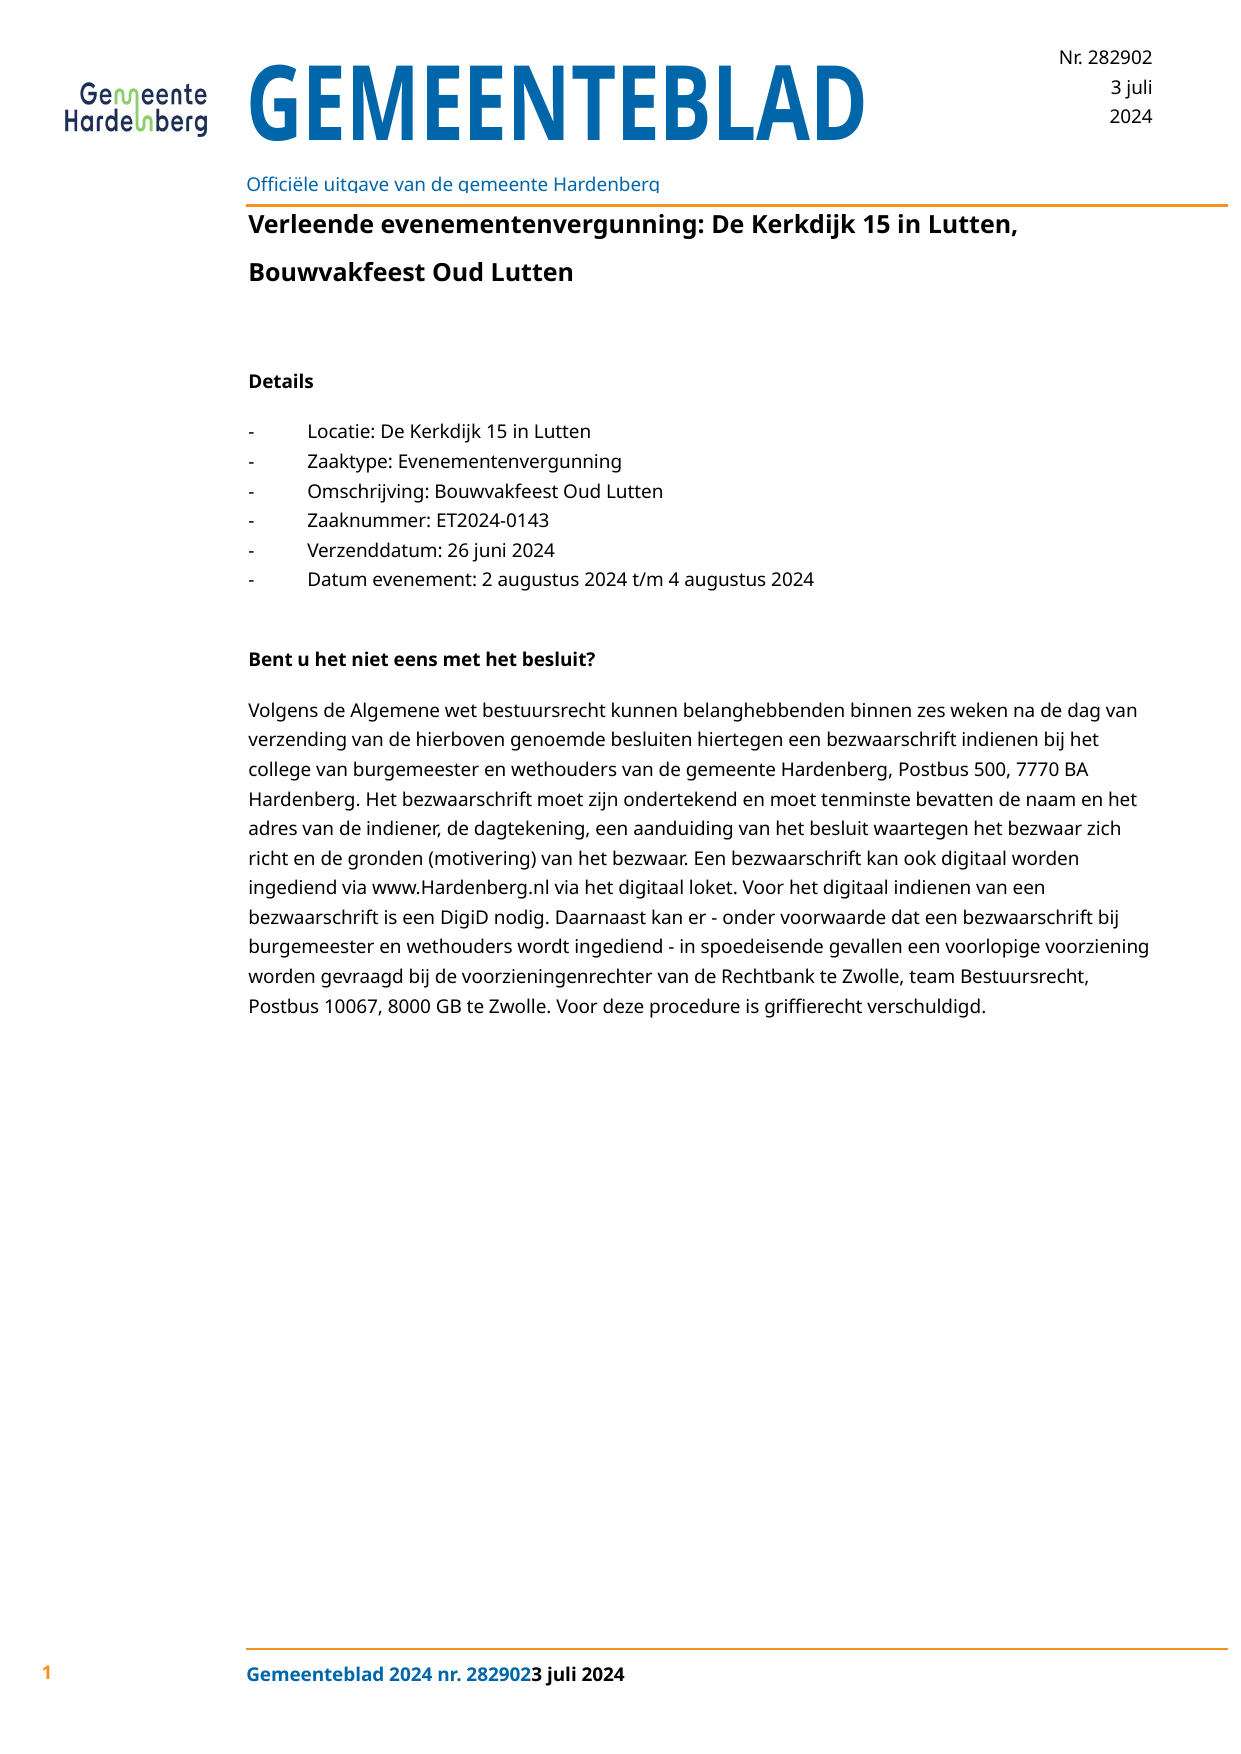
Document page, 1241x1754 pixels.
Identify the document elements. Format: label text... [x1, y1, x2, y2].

text Volgens de Algemene wet bestuursrecht kunnen belanghebbenden binnen zes weken na de dag van verzending van de hierboven genoemde besluiten hiertegen een bezwaarschrift indienen bij het college van burgemeester en wethouders van de gemeente Hardenberg, Postbus 500, 7770 BA Hardenberg. Het bezwaarschrift moet zijn ondertekend en moet tenminste bevatten de naam en het adres van de indiener, de dagtekening, een aanduiding van het besluit waartegen het bezwaar zich richt en de gronden (motivering) van het bezwaar. Een bezwaarschrift kan ook digitaal worden ingediend via www.Hardenberg.nl via het digitaal loket. Voor het digitaal indienen van een bezwaarschrift is een DigiD nodig. Daarnaast kan er - onder voorwaarde dat een bezwaarschrift bij burgemeester en wethouders wordt ingediend - in spoedeisende gevallen een voorlopige voorziening worden gevraagd bij de voorzieningenrechter van de Rechtbank te Zwolle, team Bestuursrecht, Postbus 10067, 8000 GB te Zwolle. Voor deze procedure is griffierecht verschuldigd. [248, 697, 1152, 1019]
text Verleende evenementenvergunning: De Kerkdijk 15 in Lutten, Bouwvakfeest Oud Lutten [248, 207, 1152, 288]
list Locatie: De Kerkdijk 15 in Lutten [248, 419, 1152, 444]
list Zaaknummer: ET2024-0143 [248, 507, 1152, 533]
text Bent u het niet eens met het besluit? [248, 647, 1152, 672]
list Zaaktype: Evenementenvergunning [248, 448, 1152, 474]
list Datum evenement: 2 augustus 2024 t/m 4 augustus 2024 [248, 567, 1152, 592]
picture [41, 47, 231, 172]
list Verzenddatum: 26 juni 2024 [248, 537, 1152, 563]
text Details [248, 368, 1152, 394]
list Omschrijving: Bouwvakfeest Oud Lutten [248, 478, 1152, 504]
